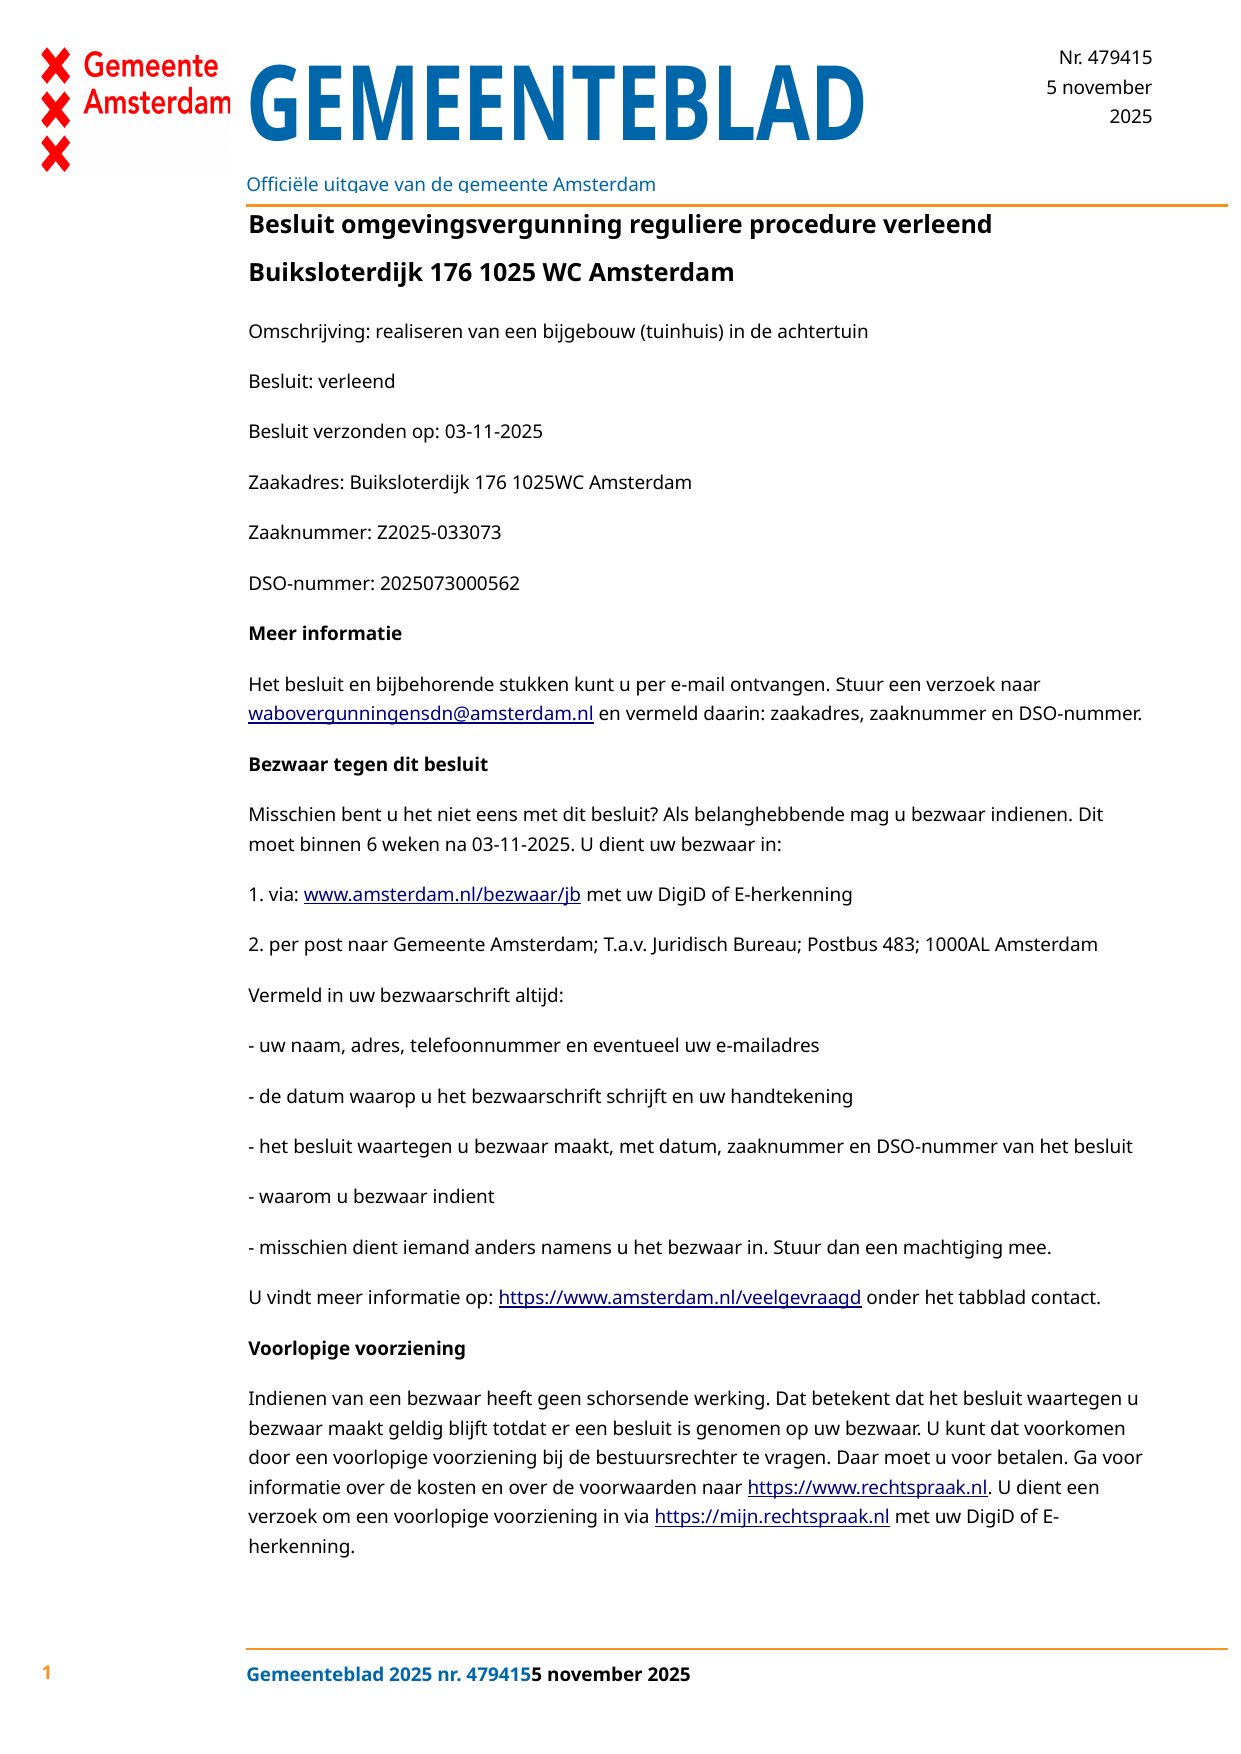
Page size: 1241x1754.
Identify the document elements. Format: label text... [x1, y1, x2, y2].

text Misschien bent u het niet eens met dit besluit? Als belanghebbende mag u bezwaar indienen. Dit moet binnen 6 weken na 03-11-2025. U dient uw bezwaar in: [248, 801, 1152, 857]
text - misschien dient iemand anders namens u het bezwaar in. Stuur dan een machtiging mee. [248, 1234, 1152, 1260]
text DSO-nummer: 2025073000562 [248, 570, 1152, 596]
text Besluit omgevingsvergunning reguliere procedure verleend Buiksloterdijk 176 1025 WC Amsterdam [248, 207, 1152, 288]
text - het besluit waartegen u bezwaar maakt, met datum, zaaknummer en DSO-nummer van het besluit [248, 1133, 1152, 1159]
text U vindt meer informatie op: https://www.amsterdam.nl/veelgevraagd onder het tabblad contact. [248, 1284, 1152, 1310]
text - de datum waarop u het bezwaarschrift schrijft en uw handtekening [248, 1083, 1152, 1109]
text 2. per post naar Gemeente Amsterdam; T.a.v. Juridisch Bureau; Postbus 483; 1000AL Amsterdam [248, 932, 1152, 957]
text Bezwaar tegen dit besluit [248, 751, 1152, 777]
text - waarom u bezwaar indient [248, 1184, 1152, 1209]
picture [41, 47, 231, 172]
text Besluit verzonden op: 03-11-2025 [248, 419, 1152, 444]
text Zaaknummer: Z2025-033073 [248, 519, 1152, 545]
text 1. via: www.amsterdam.nl/bezwaar/jb met uw DigiD of E-herkenning [248, 881, 1152, 907]
text Vermeld in uw bezwaarschrift altijd: [248, 982, 1152, 1008]
text Indienen van een bezwaar heeft geen schorsende werking. Dat betekent dat het besluit waartegen u bezwaar maakt geldig blijft totdat er een besluit is genomen op uw bezwaar. U kunt dat voorkomen door een voorlopige voorziening bij de bestuursrechter te vragen. Daar moet u voor betalen. Ga voor informatie over de kosten en over de voorwaarden naar https://www.rechtspraak.nl. U dient een verzoek om een voorlopige voorziening in via https://mijn.rechtspraak.nl met uw DigiD of E-herkenning. [248, 1385, 1152, 1559]
text Besluit: verleend [248, 368, 1152, 394]
text Omschrijving: realiseren van een bijgebouw (tuinhuis) in de achtertuin [248, 318, 1152, 344]
text Voorlopige voorziening [248, 1335, 1152, 1361]
text Het besluit en bijbehorende stukken kunt u per e-mail ontvangen. Stuur een verzoek naar wabovergunningensdn@amsterdam.nl en vermeld daarin: zaakadres, zaaknummer en DSO-nummer. [248, 671, 1152, 726]
text Meer informatie [248, 620, 1152, 646]
text - uw naam, adres, telefoonnummer en eventueel uw e-mailadres [248, 1032, 1152, 1058]
text Zaakadres: Buiksloterdijk 176 1025WC Amsterdam [248, 469, 1152, 495]
